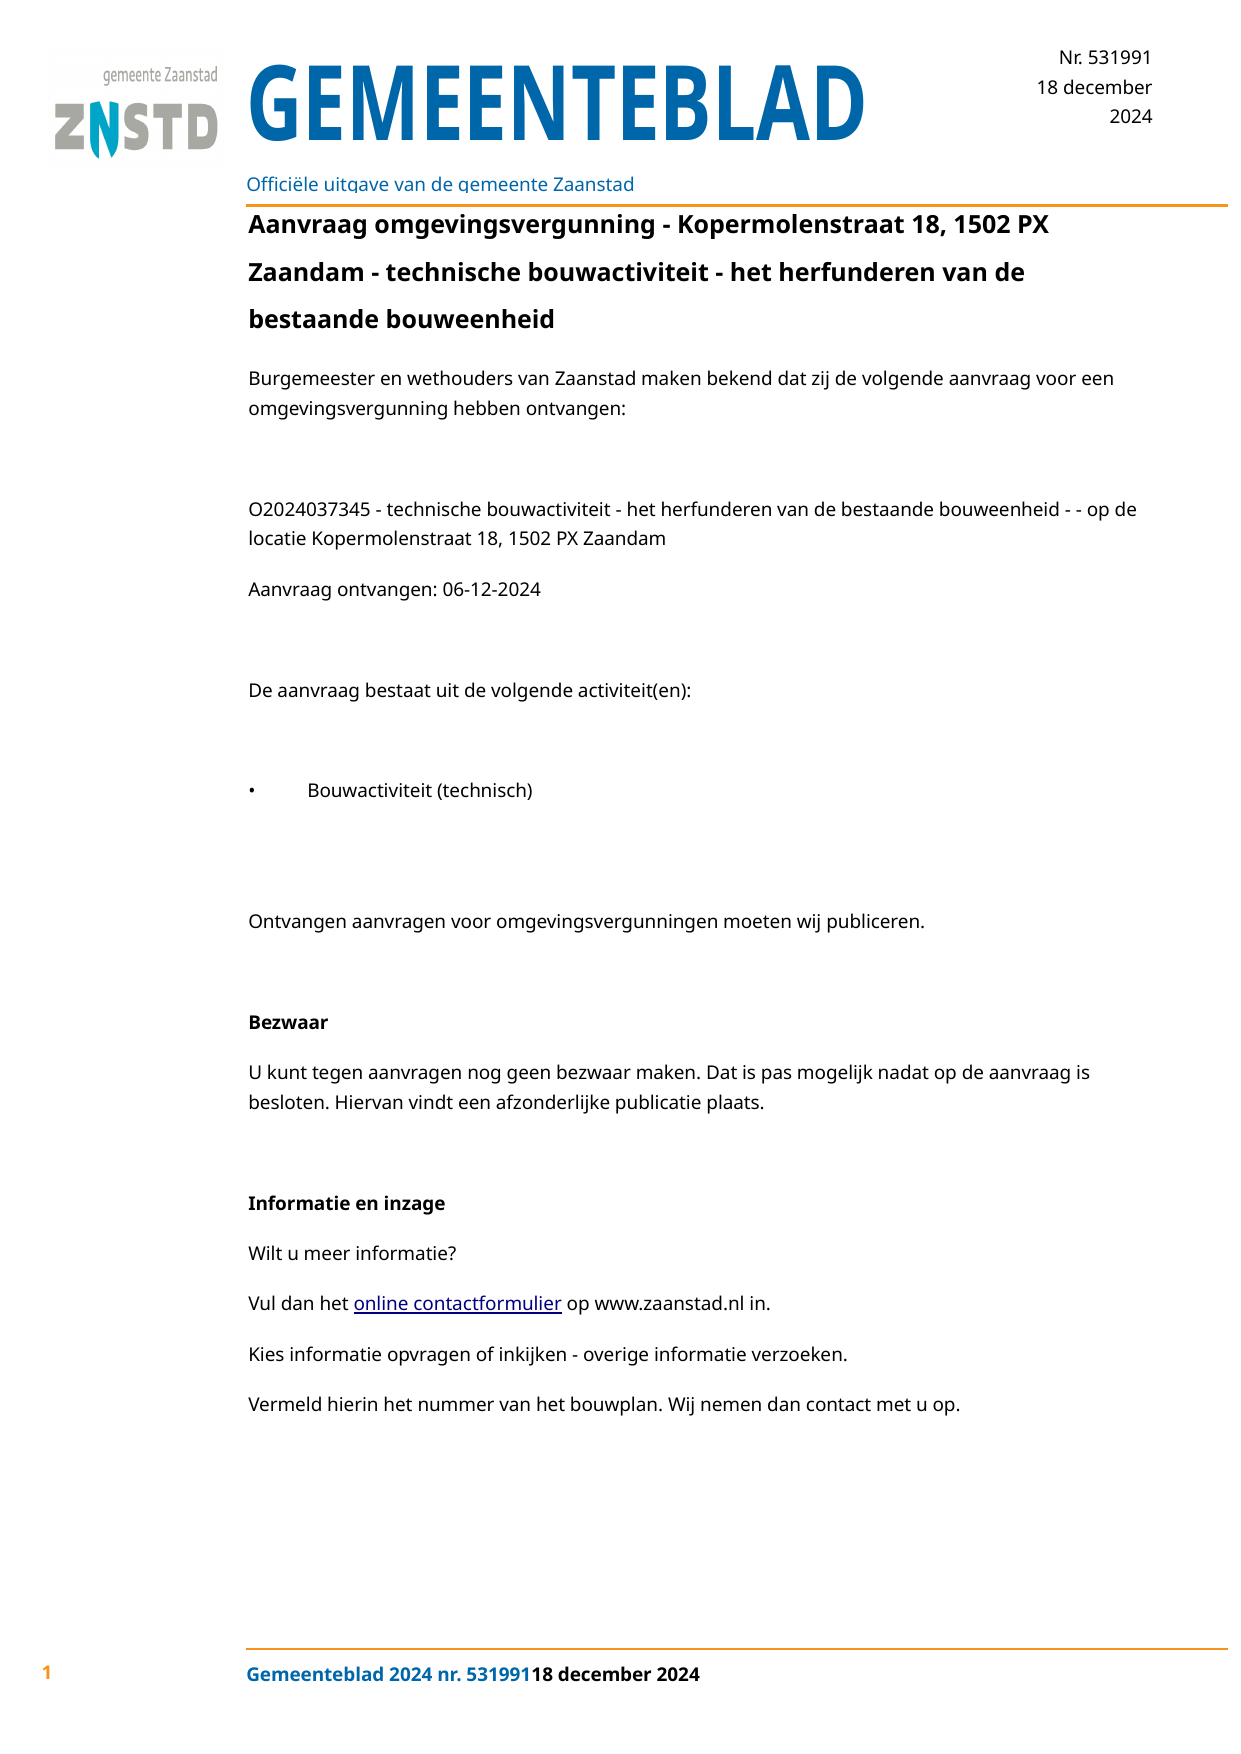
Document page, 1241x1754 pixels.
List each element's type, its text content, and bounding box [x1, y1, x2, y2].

text Ontvangen aanvragen voor omgevingsvergunningen moeten wij publiceren. [248, 908, 1152, 934]
text O2024037345 - technische bouwactiviteit - het herfunderen van de bestaande bouweenheid - - op de locatie Kopermolenstraat 18, 1502 PX Zaandam [248, 496, 1152, 551]
text Aanvraag ontvangen: 06-12-2024 [248, 576, 1152, 602]
text Informatie en inzage [248, 1190, 1152, 1215]
text U kunt tegen aanvragen nog geen bezwaar maken. Dat is pas mogelijk nadat op de aanvraag is besloten. Hiervan vindt een afzonderlijke publicatie plaats. [248, 1059, 1152, 1114]
list Bouwactiviteit (technisch) [248, 778, 1152, 803]
text Burgemeester en wethouders van Zaanstad maken bekend dat zij de volgende aanvraag voor een omgevingsvergunning hebben ontvangen: [248, 366, 1152, 421]
text Bezwaar [248, 1009, 1152, 1034]
text Vul dan het online contactformulier op www.zaanstad.nl in. [248, 1291, 1152, 1316]
text Kies informatie opvragen of inkijken - overige informatie verzoeken. [248, 1341, 1152, 1367]
text De aanvraag bestaat uit de volgende activiteit(en): [248, 677, 1152, 702]
text Wilt u meer informatie? [248, 1240, 1152, 1266]
text Vermeld hierin het nummer van het bouwplan. Wij nemen dan contact met u op. [248, 1391, 1152, 1417]
picture [41, 47, 231, 172]
text Aanvraag omgevingsvergunning - Kopermolenstraat 18, 1502 PX Zaandam - technische bouwactiviteit - het herfunderen van de bestaande bouweenheid [248, 207, 1152, 336]
